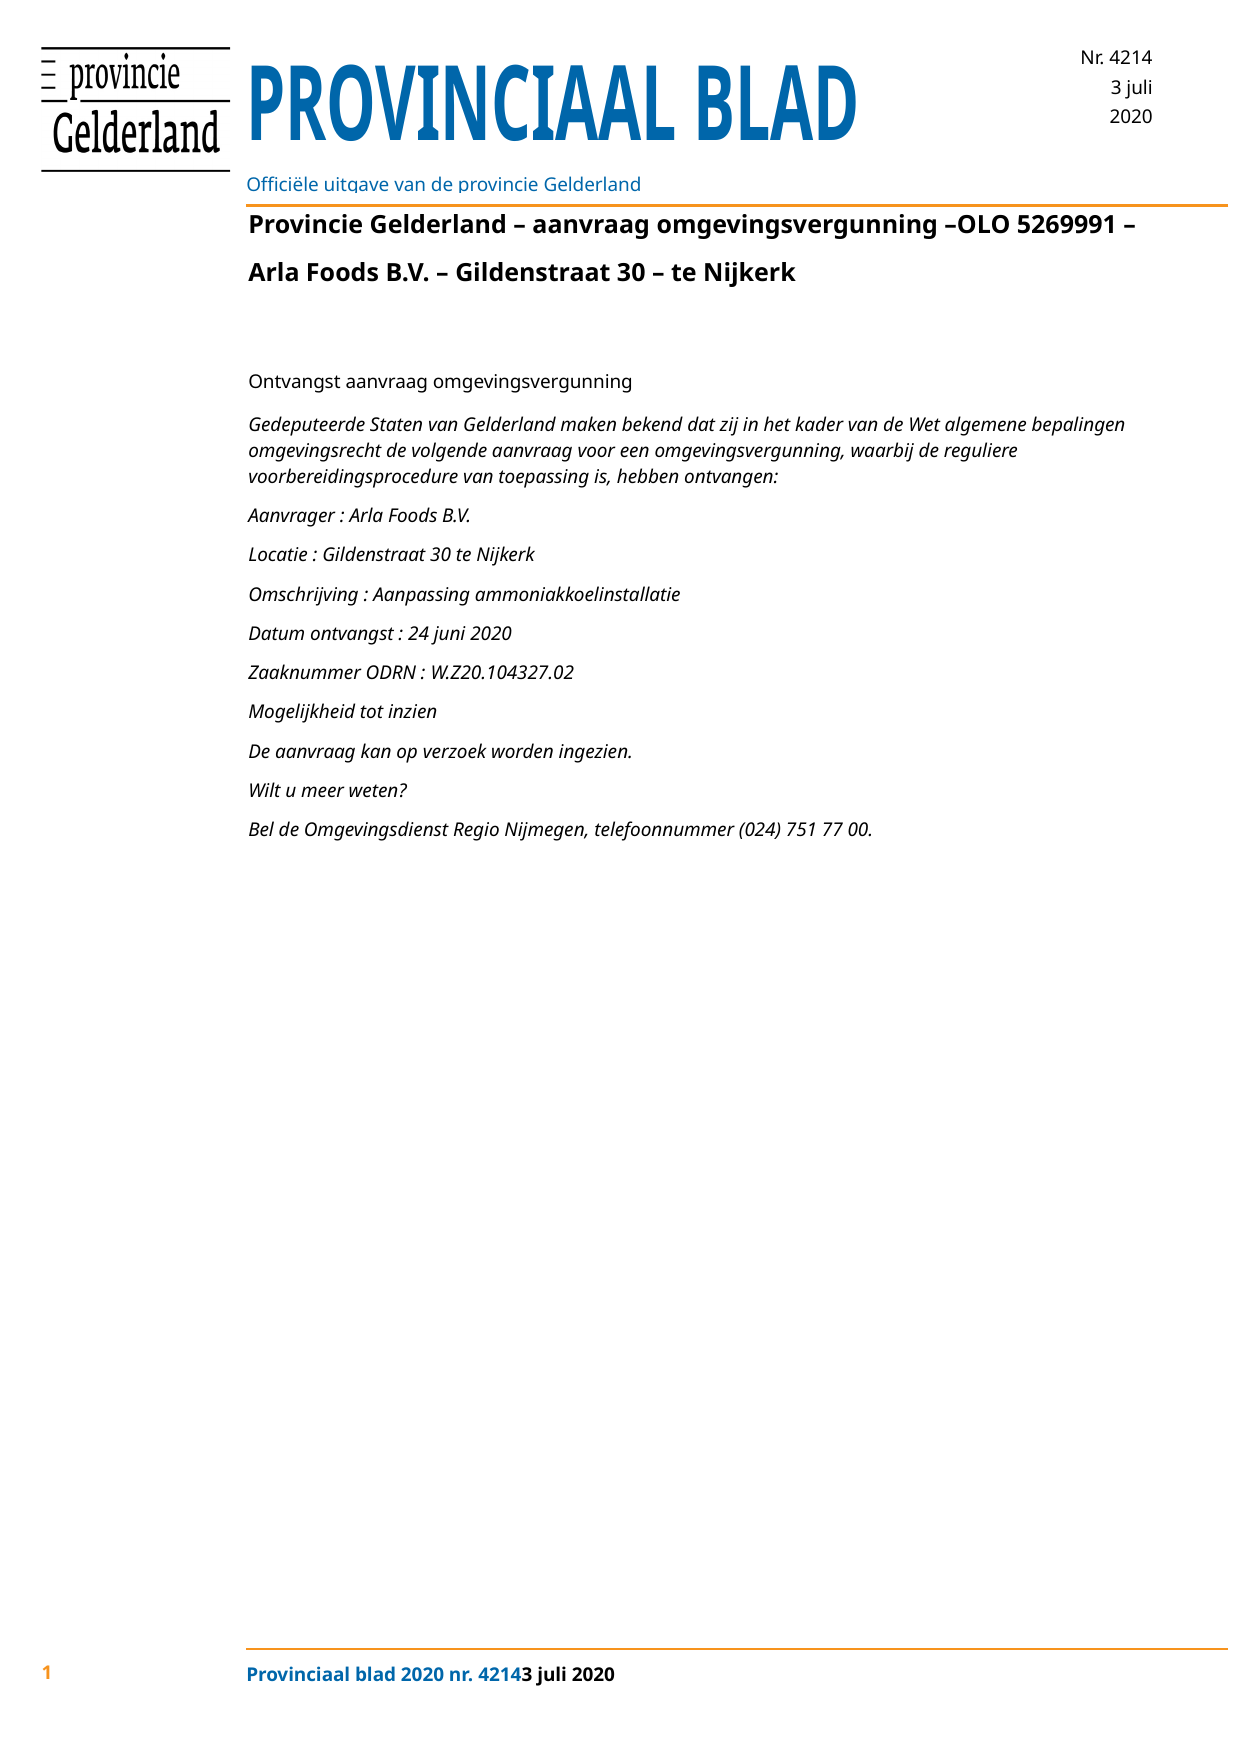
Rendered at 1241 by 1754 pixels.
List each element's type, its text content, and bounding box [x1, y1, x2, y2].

text Gedeputeerde Staten van Gelderland maken bekend dat zij in het kader van de Wet algemene bepalingen omgevingsrecht de volgende aanvraag voor een omgevingsvergunning, waarbij de reguliere voorbereidingsprocedure van toepassing is, hebben ontvangen: [248, 411, 1152, 489]
picture [41, 47, 231, 172]
text Datum ontvangst : 24 juni 2020 [248, 620, 1152, 646]
text Zaaknummer ODRN : W.Z20.104327.02 [248, 659, 1152, 685]
text Bel de Omgevingsdienst Regio Nijmegen, telefoonnummer (024) 751 77 00. [248, 816, 1152, 842]
text Provincie Gelderland – aanvraag omgevingsvergunning –OLO 5269991 – Arla Foods B.V. – Gildenstraat 30 – te Nijkerk [248, 207, 1152, 288]
text Mogelijkheid tot inzien [248, 698, 1152, 724]
text Omschrijving : Aanpassing ammoniakkoelinstallatie [248, 581, 1152, 606]
text Aanvrager : Arla Foods B.V. [248, 502, 1152, 528]
text De aanvraag kan op verzoek worden ingezien. [248, 738, 1152, 763]
text Locatie : Gildenstraat 30 te Nijkerk [248, 541, 1152, 567]
text Ontvangst aanvraag omgevingsvergunning [248, 368, 1152, 394]
text Wilt u meer weten? [248, 777, 1152, 803]
